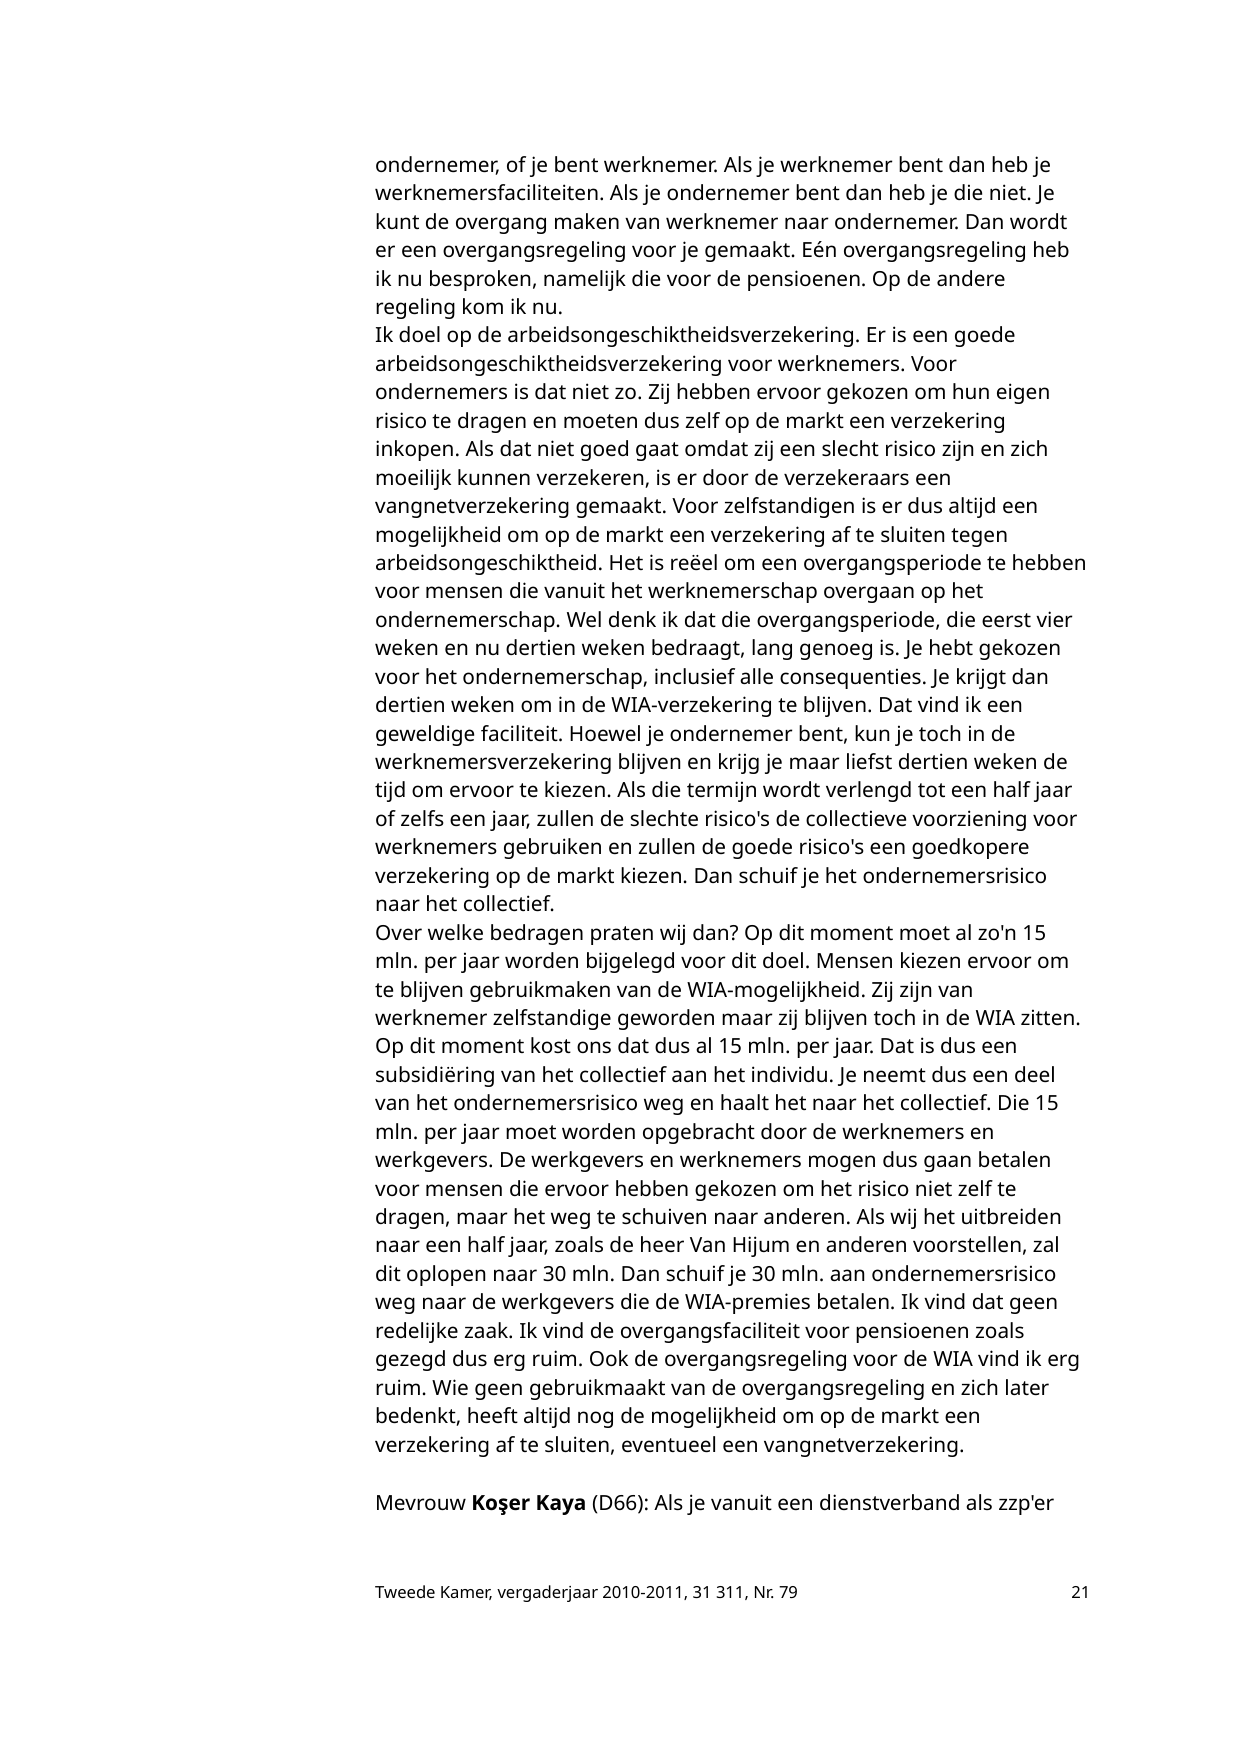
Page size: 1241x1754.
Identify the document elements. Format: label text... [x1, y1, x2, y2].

text Ik doel op de arbeidsongeschiktheidsverzekering. Er is een goede arbeidsongeschiktheidsverzekering voor werknemers. Voor ondernemers is dat niet zo. Zij hebben ervoor gekozen om hun eigen risico te dragen en moeten dus zelf op de markt een verzekering inkopen. Als dat niet goed gaat omdat zij een slecht risico zijn en zich moeilijk kunnen verzekeren, is er door de verzekeraars een vangnetverzekering gemaakt. Voor zelfstandigen is er dus altijd een mogelijkheid om op de markt een verzekering af te sluiten tegen arbeidsongeschiktheid. Het is reëel om een overgangsperiode te hebben voor mensen die vanuit het werknemerschap overgaan op het ondernemerschap. Wel denk ik dat die overgangsperiode, die eerst vier weken en nu dertien weken bedraagt, lang genoeg is. Je hebt gekozen voor het ondernemerschap, inclusief alle consequenties. Je krijgt dan dertien weken om in de WIA-verzekering te blijven. Dat vind ik een geweldige faciliteit. Hoewel je ondernemer bent, kun je toch in de werknemersverzekering blijven en krijg je maar liefst dertien weken de tijd om ervoor te kiezen. Als die termijn wordt verlengd tot een half jaar of zelfs een jaar, zullen de slechte risico's de collectieve voorziening voor werknemers gebruiken en zullen de goede risico's een goedkopere verzekering op de markt kiezen. Dan schuif je het ondernemersrisico naar het collectief. [375, 321, 1090, 918]
text Mevrouw Koşer Kaya (D66): Als je vanuit een dienstverband als zzp'er [375, 1488, 1090, 1517]
text ondernemer, of je bent werknemer. Als je werknemer bent dan heb je werknemersfaciliteiten. Als je ondernemer bent dan heb je die niet. Je kunt de overgang maken van werknemer naar ondernemer. Dan wordt er een overgangsregeling voor je gemaakt. Eén overgangsregeling heb ik nu besproken, namelijk die voor de pensioenen. Op de andere regeling kom ik nu. [375, 150, 1090, 321]
text Over welke bedragen praten wij dan? Op dit moment moet al zo'n 15 mln. per jaar worden bijgelegd voor dit doel. Mensen kiezen ervoor om te blijven gebruikmaken van de WIA-mogelijkheid. Zij zijn van werknemer zelfstandige geworden maar zij blijven toch in de WIA zitten. Op dit moment kost ons dat dus al 15 mln. per jaar. Dat is dus een subsidiëring van het collectief aan het individu. Je neemt dus een deel van het ondernemersrisico weg en haalt het naar het collectief. Die 15 mln. per jaar moet worden opgebracht door de werknemers en werkgevers. De werkgevers en werknemers mogen dus gaan betalen voor mensen die ervoor hebben gekozen om het risico niet zelf te dragen, maar het weg te schuiven naar anderen. Als wij het uitbreiden naar een half jaar, zoals de heer Van Hijum en anderen voorstellen, zal dit oplopen naar 30 mln. Dan schuif je 30 mln. aan ondernemersrisico weg naar de werkgevers die de WIA-premies betalen. Ik vind dat geen redelijke zaak. Ik vind de overgangsfaciliteit voor pensioenen zoals gezegd dus erg ruim. Ook de overgangsregeling voor de WIA vind ik erg ruim. Wie geen gebruikmaakt van de overgangsregeling en zich later bedenkt, heeft altijd nog de mogelijkheid om op de markt een verzekering af te sluiten, eventueel een vangnetverzekering. [375, 918, 1090, 1458]
